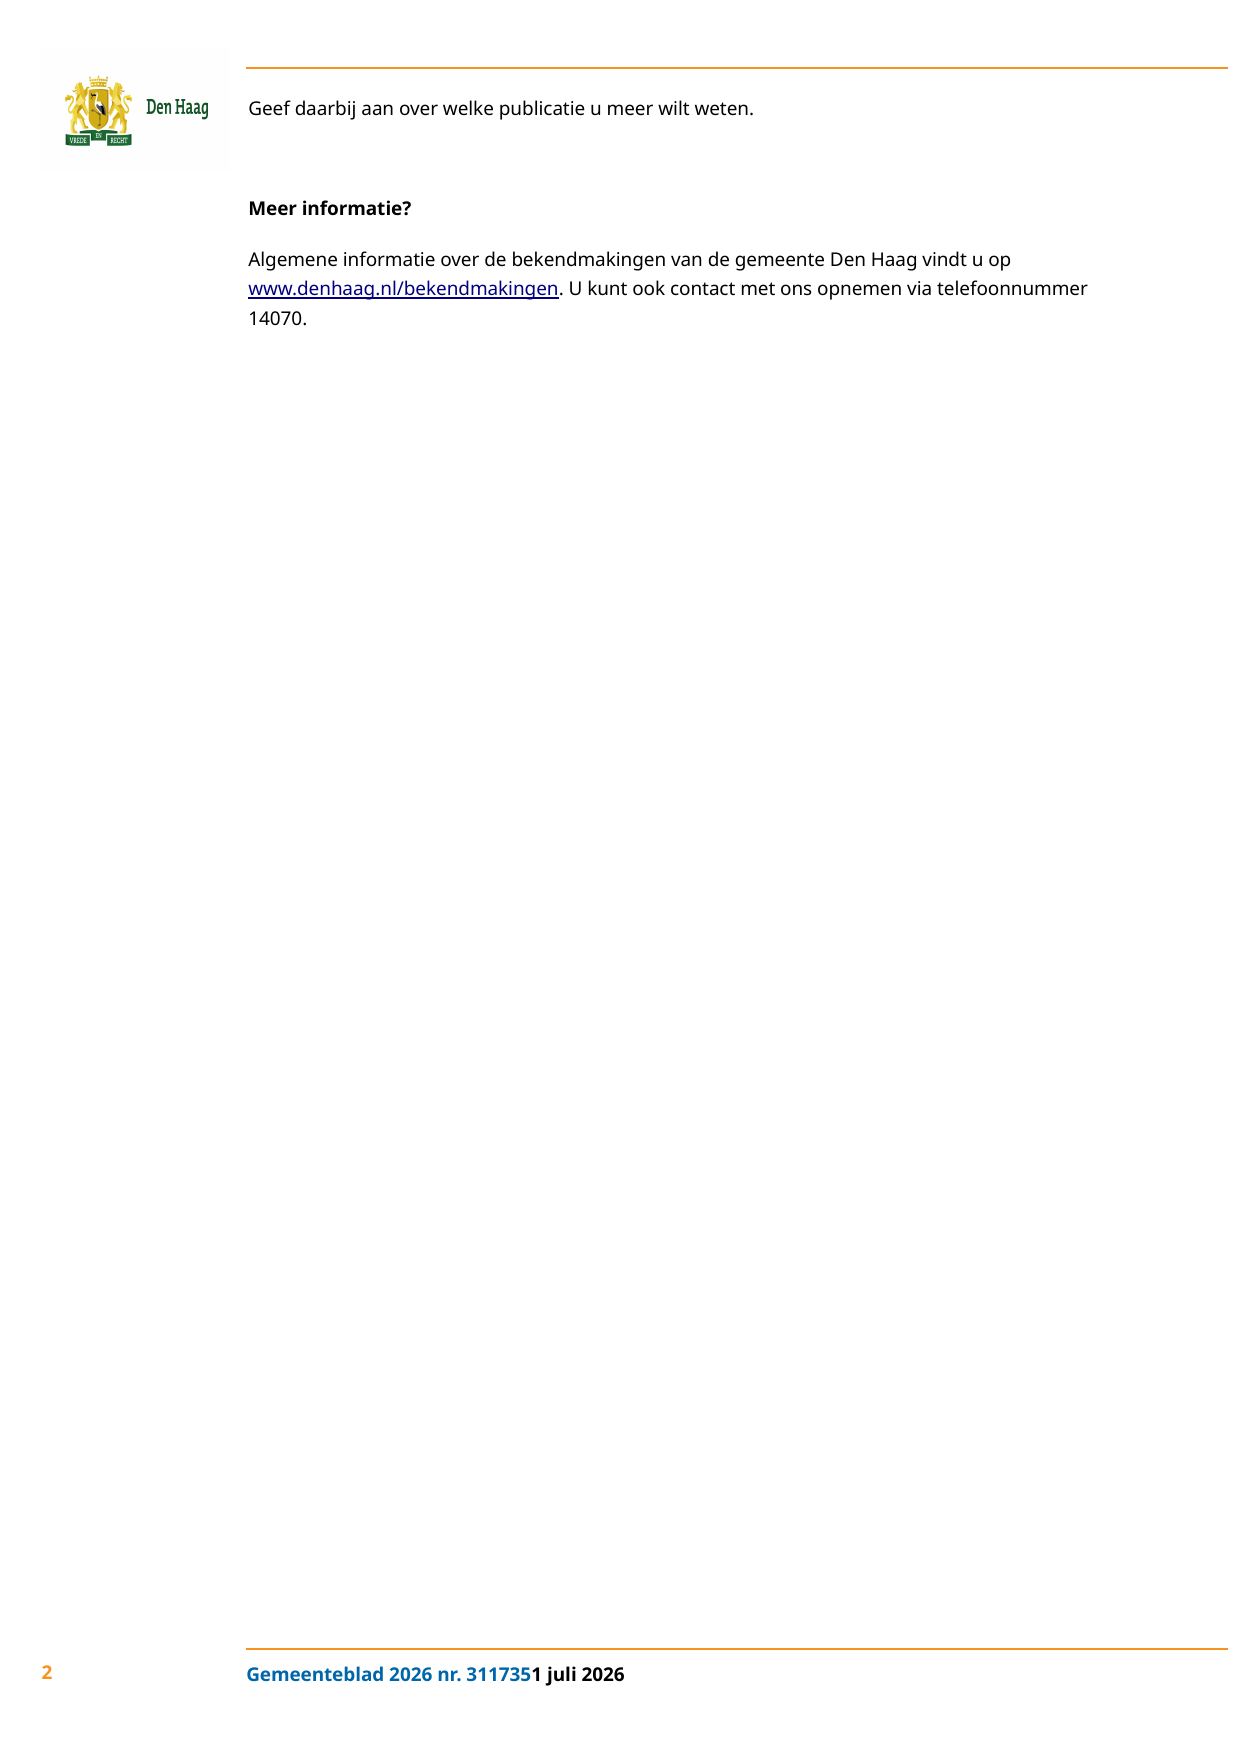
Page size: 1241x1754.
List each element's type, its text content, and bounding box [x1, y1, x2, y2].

text Meer informatie? [248, 196, 1152, 221]
text Geef daarbij aan over welke publicatie u meer wilt weten. [248, 95, 1152, 121]
picture [41, 47, 231, 172]
text Algemene informatie over de bekendmakingen van de gemeente Den Haag vindt u op www.denhaag.nl/bekendmakingen. U kunt ook contact met ons opnemen via telefoonnummer 14070. [248, 246, 1152, 331]
